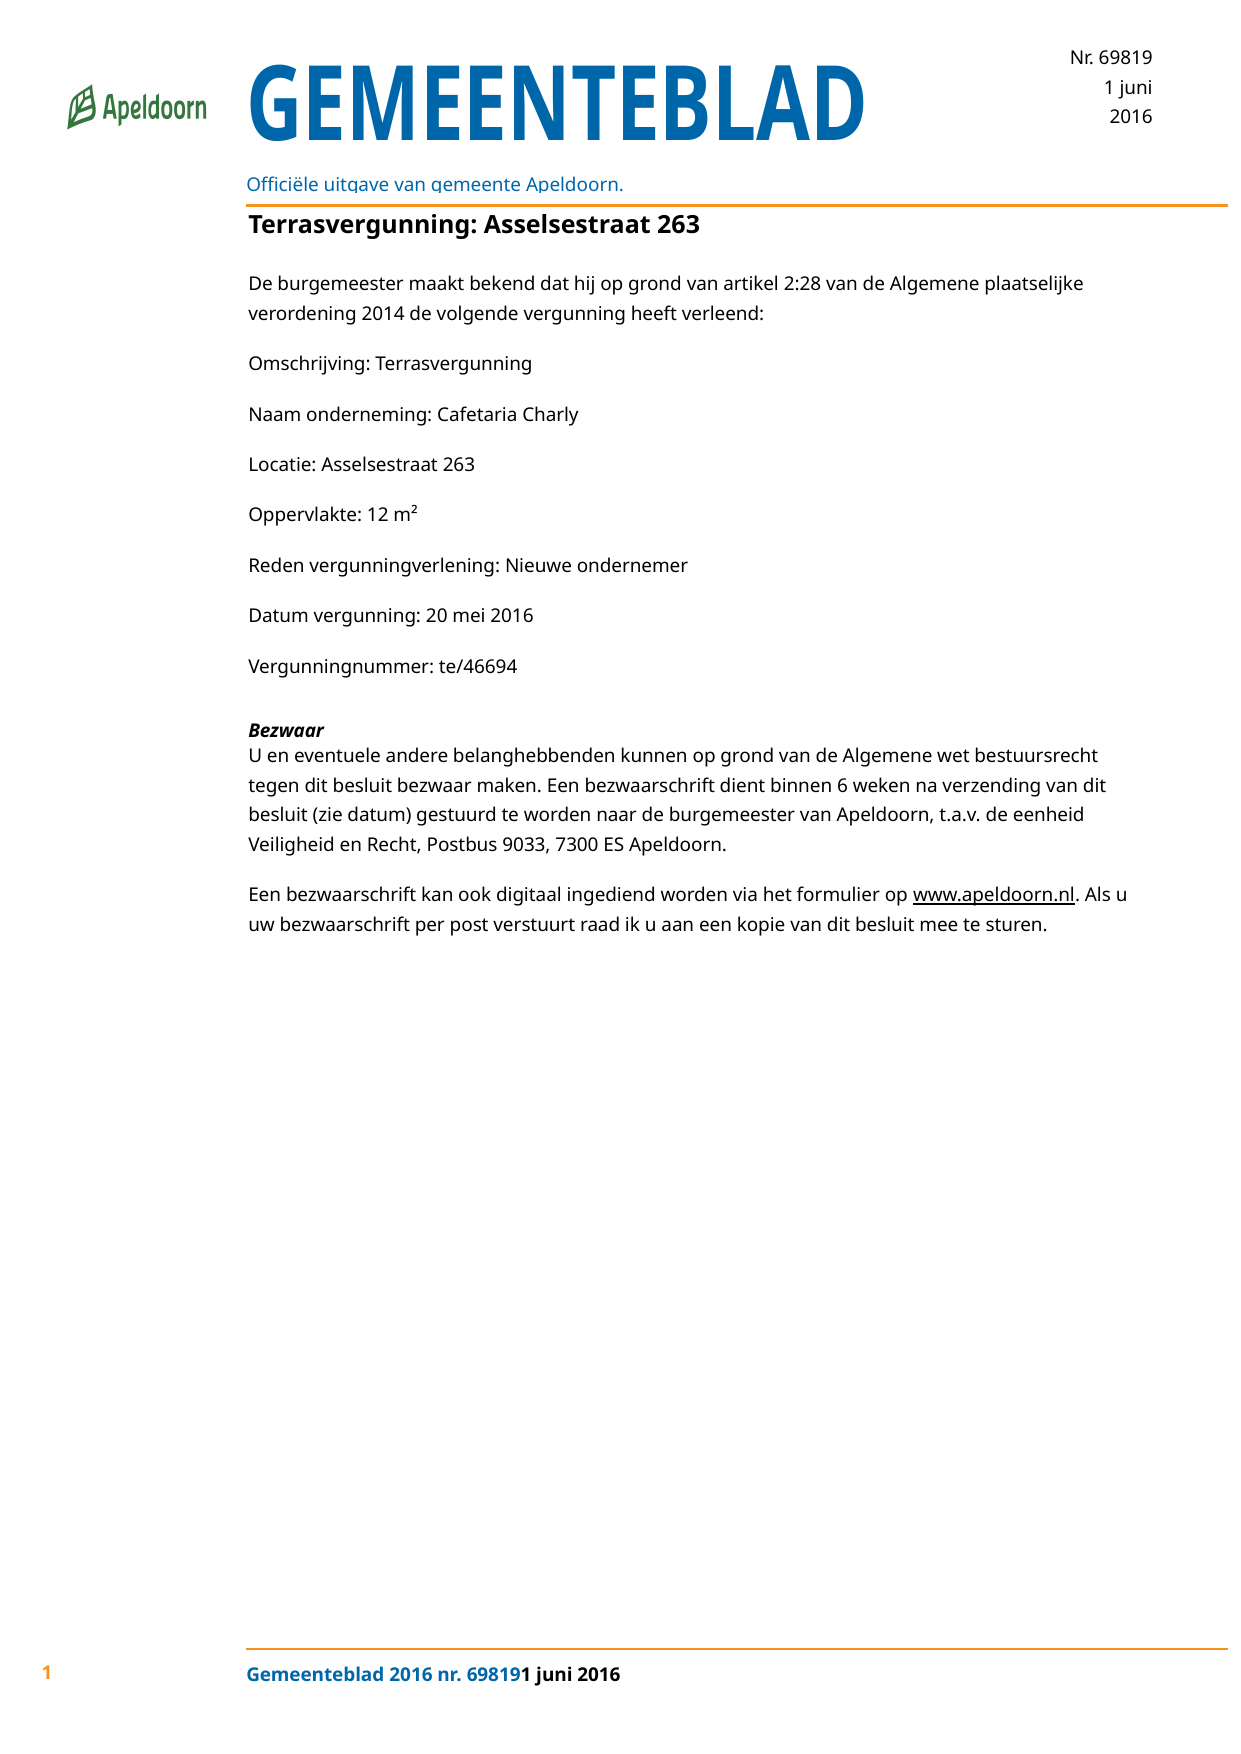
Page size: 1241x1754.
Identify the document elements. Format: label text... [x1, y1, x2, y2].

text Omschrijving: Terrasvergunning [248, 350, 1152, 376]
text Locatie: Asselsestraat 263 [248, 451, 1152, 477]
text Vergunningnummer: te/46694 [248, 653, 1152, 678]
text Bezwaar [248, 717, 1152, 742]
text Datum vergunning: 20 mei 2016 [248, 602, 1152, 628]
text Een bezwaarschrift kan ook digitaal ingediend worden via het formulier op www.apeldoorn.nl. Als u uw bezwaarschrift per post verstuurt raad ik u aan een kopie van dit besluit mee te sturen. [248, 882, 1152, 937]
text U en eventuele andere belanghebbenden kunnen op grond van de Algemene wet bestuursrecht tegen dit besluit bezwaar maken. Een bezwaarschrift dient binnen 6 weken na verzending van dit besluit (zie datum) gestuurd te worden naar de burgemeester van Apeldoorn, t.a.v. de eenheid Veiligheid en Recht, Postbus 9033, 7300 ES Apeldoorn. [248, 742, 1152, 857]
text Reden vergunningverlening: Nieuwe ondernemer [248, 552, 1152, 578]
text Naam onderneming: Cafetaria Charly [248, 401, 1152, 426]
text De burgemeester maakt bekend dat hij op grond van artikel 2:28 van de Algemene plaatselijke verordening 2014 de volgende vergunning heeft verleend: [248, 270, 1152, 326]
text Oppervlakte: 12 m² [248, 502, 1152, 527]
picture [41, 47, 231, 172]
text Terrasvergunning: Asselsestraat 263 [248, 207, 1152, 241]
